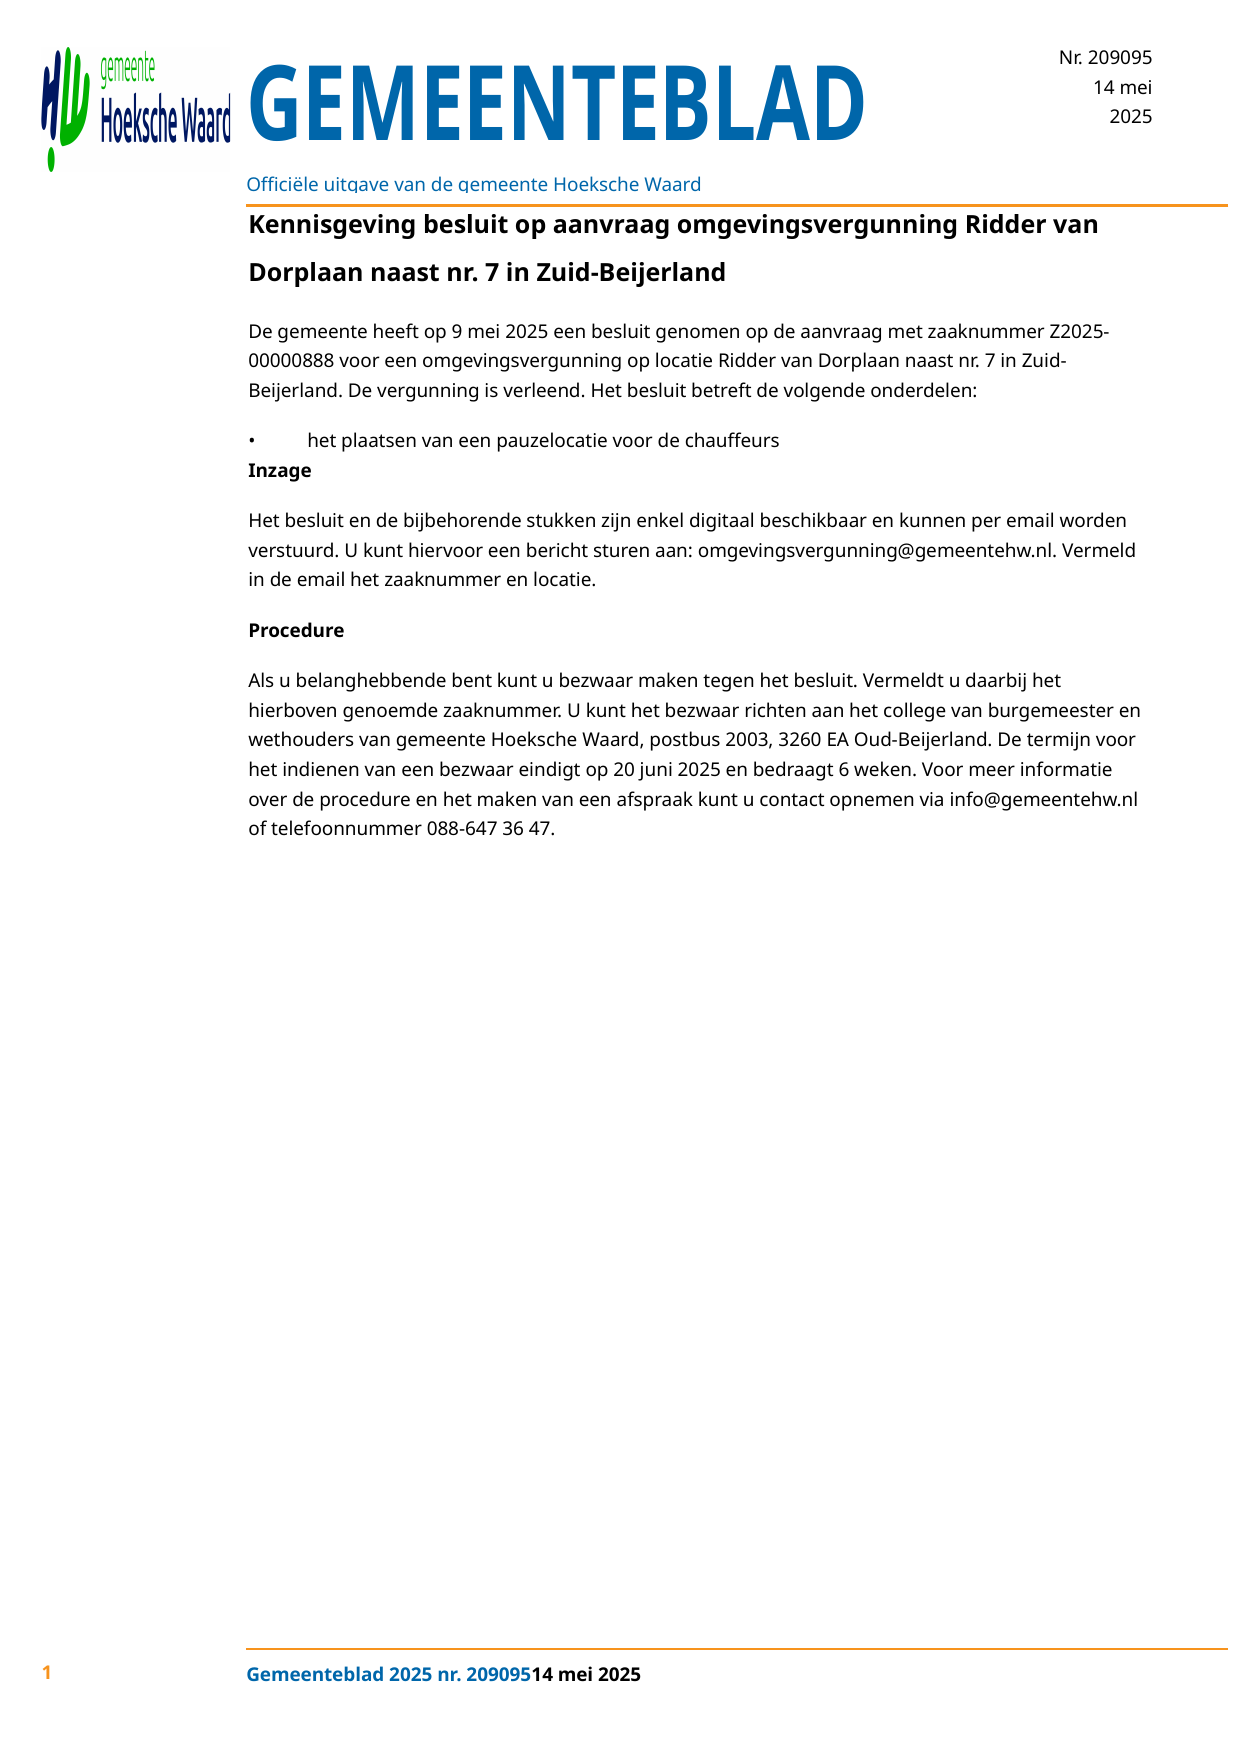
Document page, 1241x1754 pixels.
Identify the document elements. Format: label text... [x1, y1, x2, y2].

text Procedure [248, 617, 1152, 643]
text Inzage [248, 457, 1152, 483]
text Het besluit en de bijbehorende stukken zijn enkel digitaal beschikbaar en kunnen per email worden verstuurd. U kunt hiervoor een bericht sturen aan: omgevingsvergunning@gemeentehw.nl. Vermeld in de email het zaaknummer en locatie. [248, 507, 1152, 592]
text Als u belanghebbende bent kunt u bezwaar maken tegen het besluit. Vermeldt u daarbij het hierboven genoemde zaaknummer. U kunt het bezwaar richten aan het college van burgemeester en wethouders van gemeente Hoeksche Waard, postbus 2003, 3260 EA Oud-Beijerland. De termijn voor het indienen van een bezwaar eindigt op 20 juni 2025 en bedraagt 6 weken. Voor meer informatie over de procedure en het maken van een afspraak kunt u contact opnemen via info@gemeentehw.nl of telefoonnummer 088-647 36 47. [248, 667, 1152, 841]
text Kennisgeving besluit op aanvraag omgevingsvergunning Ridder van Dorplaan naast nr. 7 in Zuid-Beijerland [248, 207, 1152, 288]
list het plaatsen van een pauzelocatie voor de chauffeurs [248, 427, 1152, 453]
picture [41, 47, 231, 172]
text De gemeente heeft op 9 mei 2025 een besluit genomen op de aanvraag met zaaknummer Z2025-00000888 voor een omgevingsvergunning op locatie Ridder van Dorplaan naast nr. 7 in Zuid-Beijerland. De vergunning is verleend. Het besluit betreft de volgende onderdelen: [248, 318, 1152, 403]
